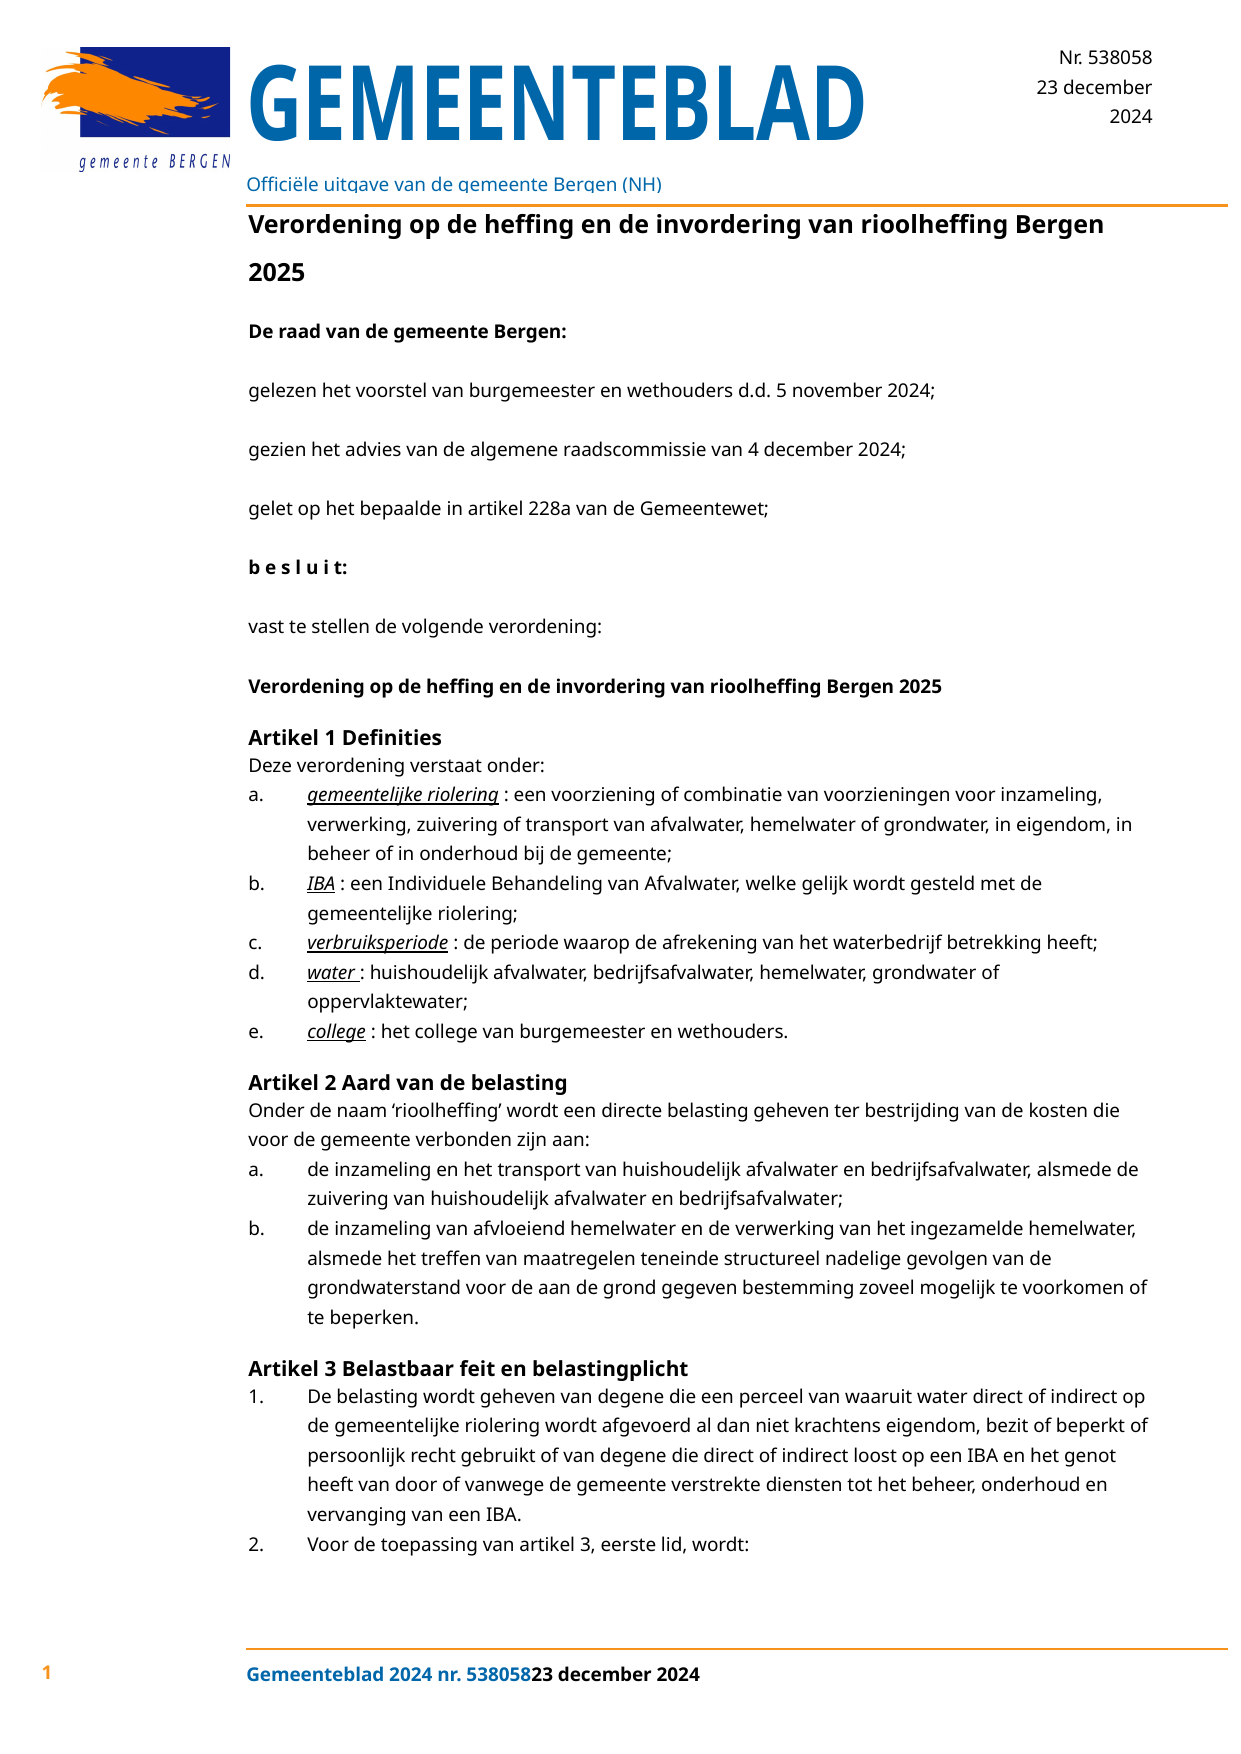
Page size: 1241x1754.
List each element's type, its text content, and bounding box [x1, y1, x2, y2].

text Onder de naam ‘rioolheffing’ wordt een directe belasting geheven ter bestrijding van de kosten die voor de gemeente verbonden zijn aan: [248, 1097, 1152, 1152]
list gemeentelijke riolering : een voorziening of combinatie van voorzieningen voor inzameling, verwerking, zuivering of transport van afvalwater, hemelwater of grondwater, in eigendom, in beheer of in onderhoud bij de gemeente; [248, 781, 1152, 866]
list water : huishoudelijk afvalwater, bedrijfsafvalwater, hemelwater, grondwater of oppervlaktewater; [248, 959, 1152, 1014]
picture [41, 47, 231, 172]
text Artikel 3 Belastbaar feit en belastingplicht [248, 1354, 1152, 1383]
text Artikel 2 Aard van de belasting [248, 1068, 1152, 1097]
text Verordening op de heffing en de invordering van rioolheffing Bergen 2025 [248, 207, 1152, 288]
text Verordening op de heffing en de invordering van rioolheffing Bergen 2025 [248, 673, 1152, 699]
text b e s l u i t: [248, 554, 1152, 580]
text gezien het advies van de algemene raadscommissie van 4 december 2024; [248, 436, 1152, 462]
text Deze verordening verstaat onder: [248, 752, 1152, 777]
text gelet op het bepaalde in artikel 228a van de Gemeentewet; [248, 495, 1152, 521]
list de inzameling en het transport van huishoudelijk afvalwater en bedrijfsafvalwater, alsmede de zuivering van huishoudelijk afvalwater en bedrijfsafvalwater; [248, 1156, 1152, 1211]
list De belasting wordt geheven van degene die een perceel van waaruit water direct of indirect op de gemeentelijke riolering wordt afgevoerd al dan niet krachtens eigendom, bezit of beperkt of persoonlijk recht gebruikt of van degene die direct of indirect loost op een IBA en het genot heeft van door of vanwege de gemeente verstrekte diensten tot het beheer, onderhoud en vervanging van een IBA. [248, 1383, 1152, 1527]
list verbruiksperiode : de periode waarop de afrekening van het waterbedrijf betrekking heeft; [248, 929, 1152, 955]
list IBA : een Individuele Behandeling van Afvalwater, welke gelijk wordt gesteld met de gemeentelijke riolering; [248, 870, 1152, 925]
list de inzameling van afvloeiend hemelwater en de verwerking van het ingezamelde hemelwater, alsmede het treffen van maatregelen teneinde structureel nadelige gevolgen van de grondwaterstand voor de aan de grond gegeven bestemming zoveel mogelijk te voorkomen of te beperken. [248, 1215, 1152, 1330]
list college : het college van burgemeester en wethouders. [248, 1018, 1152, 1044]
text gelezen het voorstel van burgemeester en wethouders d.d. 5 november 2024; [248, 377, 1152, 403]
text De raad van de gemeente Bergen: [248, 318, 1152, 344]
list Voor de toepassing van artikel 3, eerste lid, wordt: [248, 1531, 1152, 1556]
text vast te stellen de volgende verordening: [248, 614, 1152, 639]
text Artikel 1 Definities [248, 723, 1152, 752]
